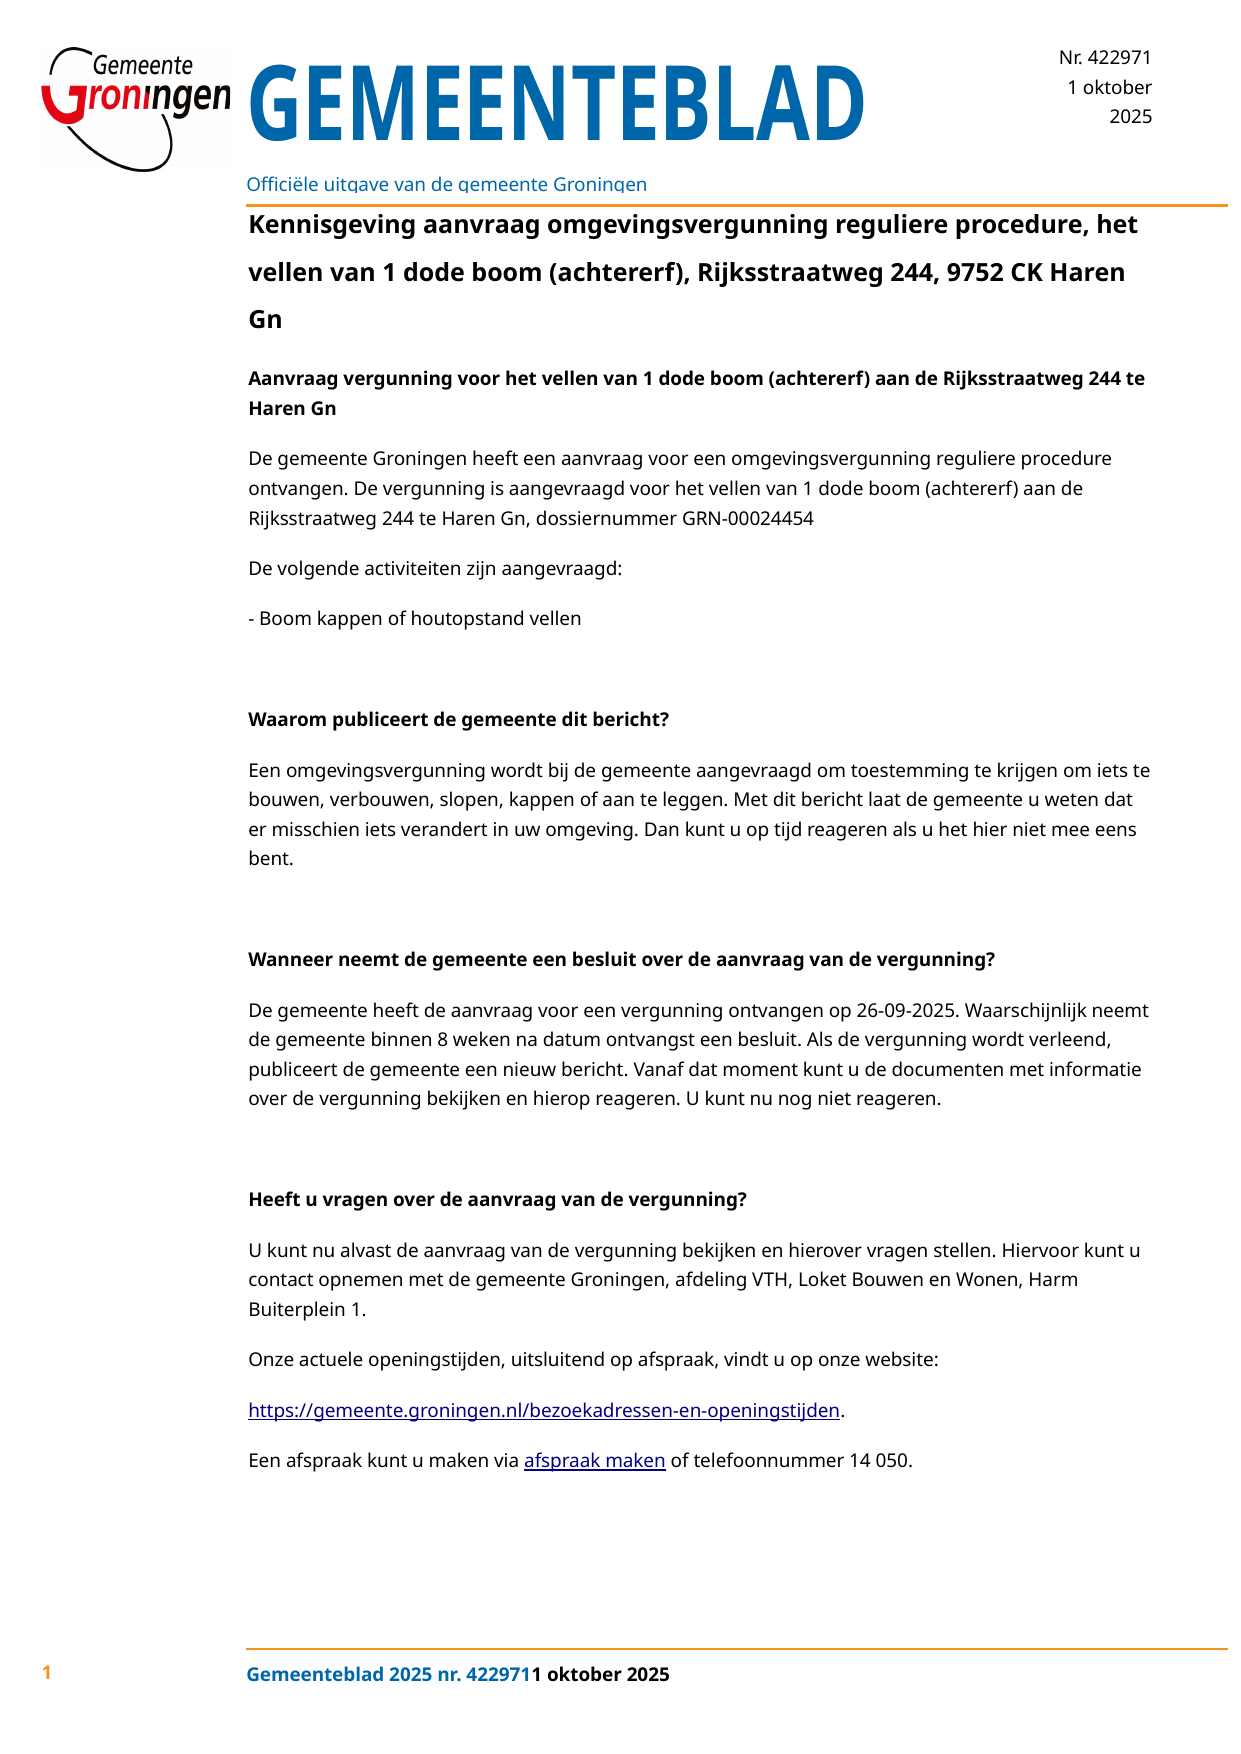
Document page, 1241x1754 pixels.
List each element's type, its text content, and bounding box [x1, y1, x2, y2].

text Een omgevingsvergunning wordt bij de gemeente aangevraagd om toestemming te krijgen om iets te bouwen, verbouwen, slopen, kappen of aan te leggen. Met dit bericht laat de gemeente u weten dat er misschien iets verandert in uw omgeving. Dan kunt u op tijd reageren als u het hier niet mee eens bent. [248, 757, 1152, 871]
text Waarom publiceert de gemeente dit bericht? [248, 706, 1152, 732]
text De volgende activiteiten zijn aangevraagd: [248, 555, 1152, 581]
text De gemeente Groningen heeft een aanvraag voor een omgevingsvergunning reguliere procedure ontvangen. De vergunning is aangevraagd voor het vellen van 1 dode boom (achtererf) aan de Rijksstraatweg 244 te Haren Gn, dossiernummer GRN-00024454 [248, 446, 1152, 530]
text - Boom kappen of houtopstand vellen [248, 606, 1152, 631]
text Kennisgeving aanvraag omgevingsvergunning reguliere procedure, het vellen van 1 dode boom (achtererf), Rijksstraatweg 244, 9752 CK Haren Gn [248, 207, 1152, 336]
text Wanneer neemt de gemeente een besluit over de aanvraag van de vergunning? [248, 946, 1152, 972]
text De gemeente heeft de aanvraag voor een vergunning ontvangen op 26-09-2025. Waarschijnlijk neemt de gemeente binnen 8 weken na datum ontvangst een besluit. Als de vergunning wordt verleend, publiceert de gemeente een nieuw bericht. Vanaf dat moment kunt u de documenten met informatie over de vergunning bekijken en hierop reageren. U kunt nu nog niet reageren. [248, 997, 1152, 1111]
text Een afspraak kunt u maken via afspraak maken of telefoonnummer 14 050. [248, 1447, 1152, 1473]
text Onze actuele openingstijden, uitsluitend op afspraak, vindt u op onze website: [248, 1346, 1152, 1372]
picture [41, 47, 231, 172]
text Aanvraag vergunning voor het vellen van 1 dode boom (achtererf) aan de Rijksstraatweg 244 te Haren Gn [248, 366, 1152, 421]
text Heeft u vragen over de aanvraag van de vergunning? [248, 1186, 1152, 1212]
text https://gemeente.groningen.nl/bezoekadressen-en-openingstijden. [248, 1397, 1152, 1422]
text U kunt nu alvast de aanvraag van de vergunning bekijken en hierover vragen stellen. Hiervoor kunt u contact opnemen met de gemeente Groningen, afdeling VTH, Loket Bouwen en Wonen, Harm Buiterplein 1. [248, 1237, 1152, 1322]
